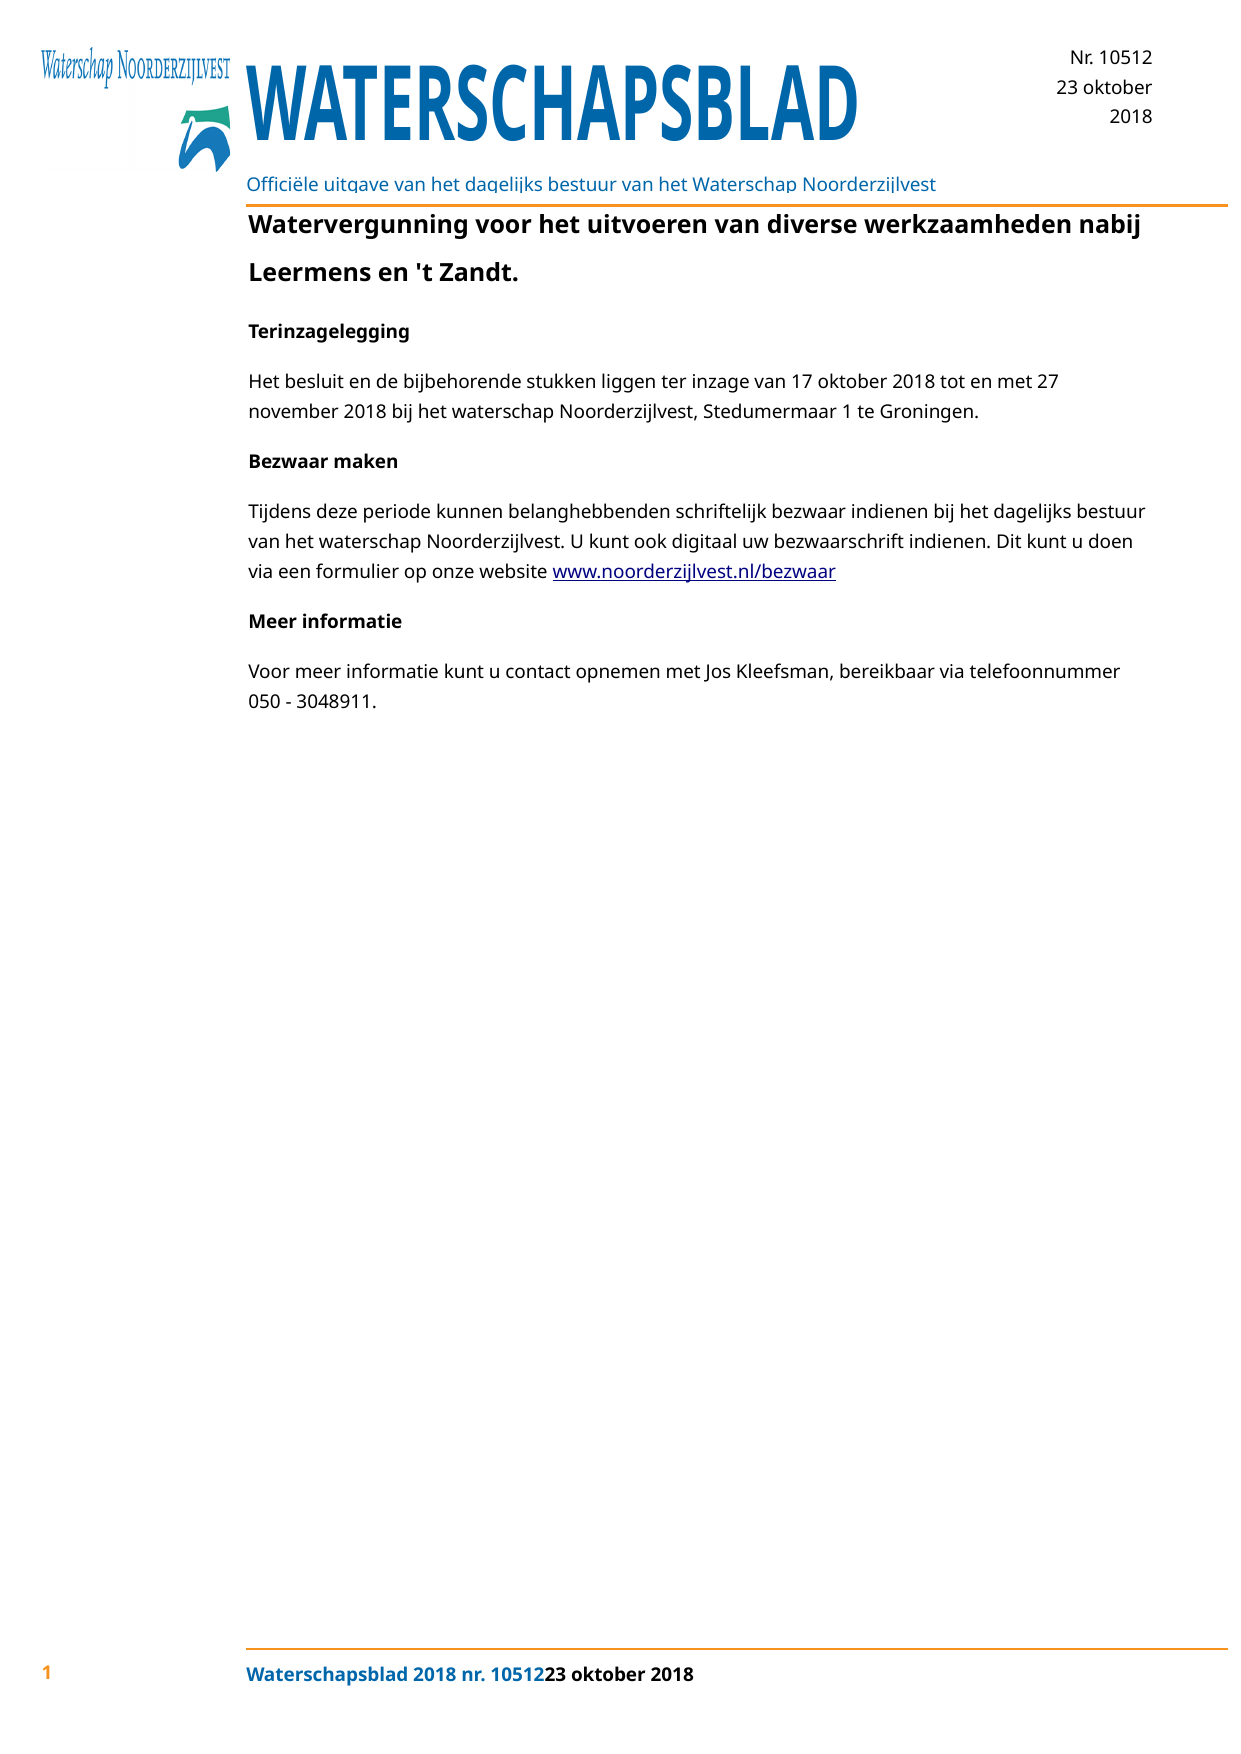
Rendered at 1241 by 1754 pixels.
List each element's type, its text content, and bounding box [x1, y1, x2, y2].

text Bezwaar maken [248, 448, 1152, 474]
picture [41, 47, 231, 172]
text Tijdens deze periode kunnen belanghebbenden schriftelijk bezwaar indienen bij het dagelijks bestuur van het waterschap Noorderzijlvest. U kunt ook digitaal uw bezwaarschrift indienen. Dit kunt u doen via een formulier op onze website www.noorderzijlvest.nl/bezwaar [248, 499, 1152, 584]
text Voor meer informatie kunt u contact opnemen met Jos Kleefsman, bereikbaar via telefoonnummer 050 - 3048911. [248, 659, 1152, 714]
text Watervergunning voor het uitvoeren van diverse werkzaamheden nabij Leermens en 't Zandt. [248, 207, 1152, 288]
text Het besluit en de bijbehorende stukken liggen ter inzage van 17 oktober 2018 tot en met 27 november 2018 bij het waterschap Noorderzijlvest, Stedumermaar 1 te Groningen. [248, 368, 1152, 424]
text Meer informatie [248, 608, 1152, 634]
text Terinzagelegging [248, 318, 1152, 344]
